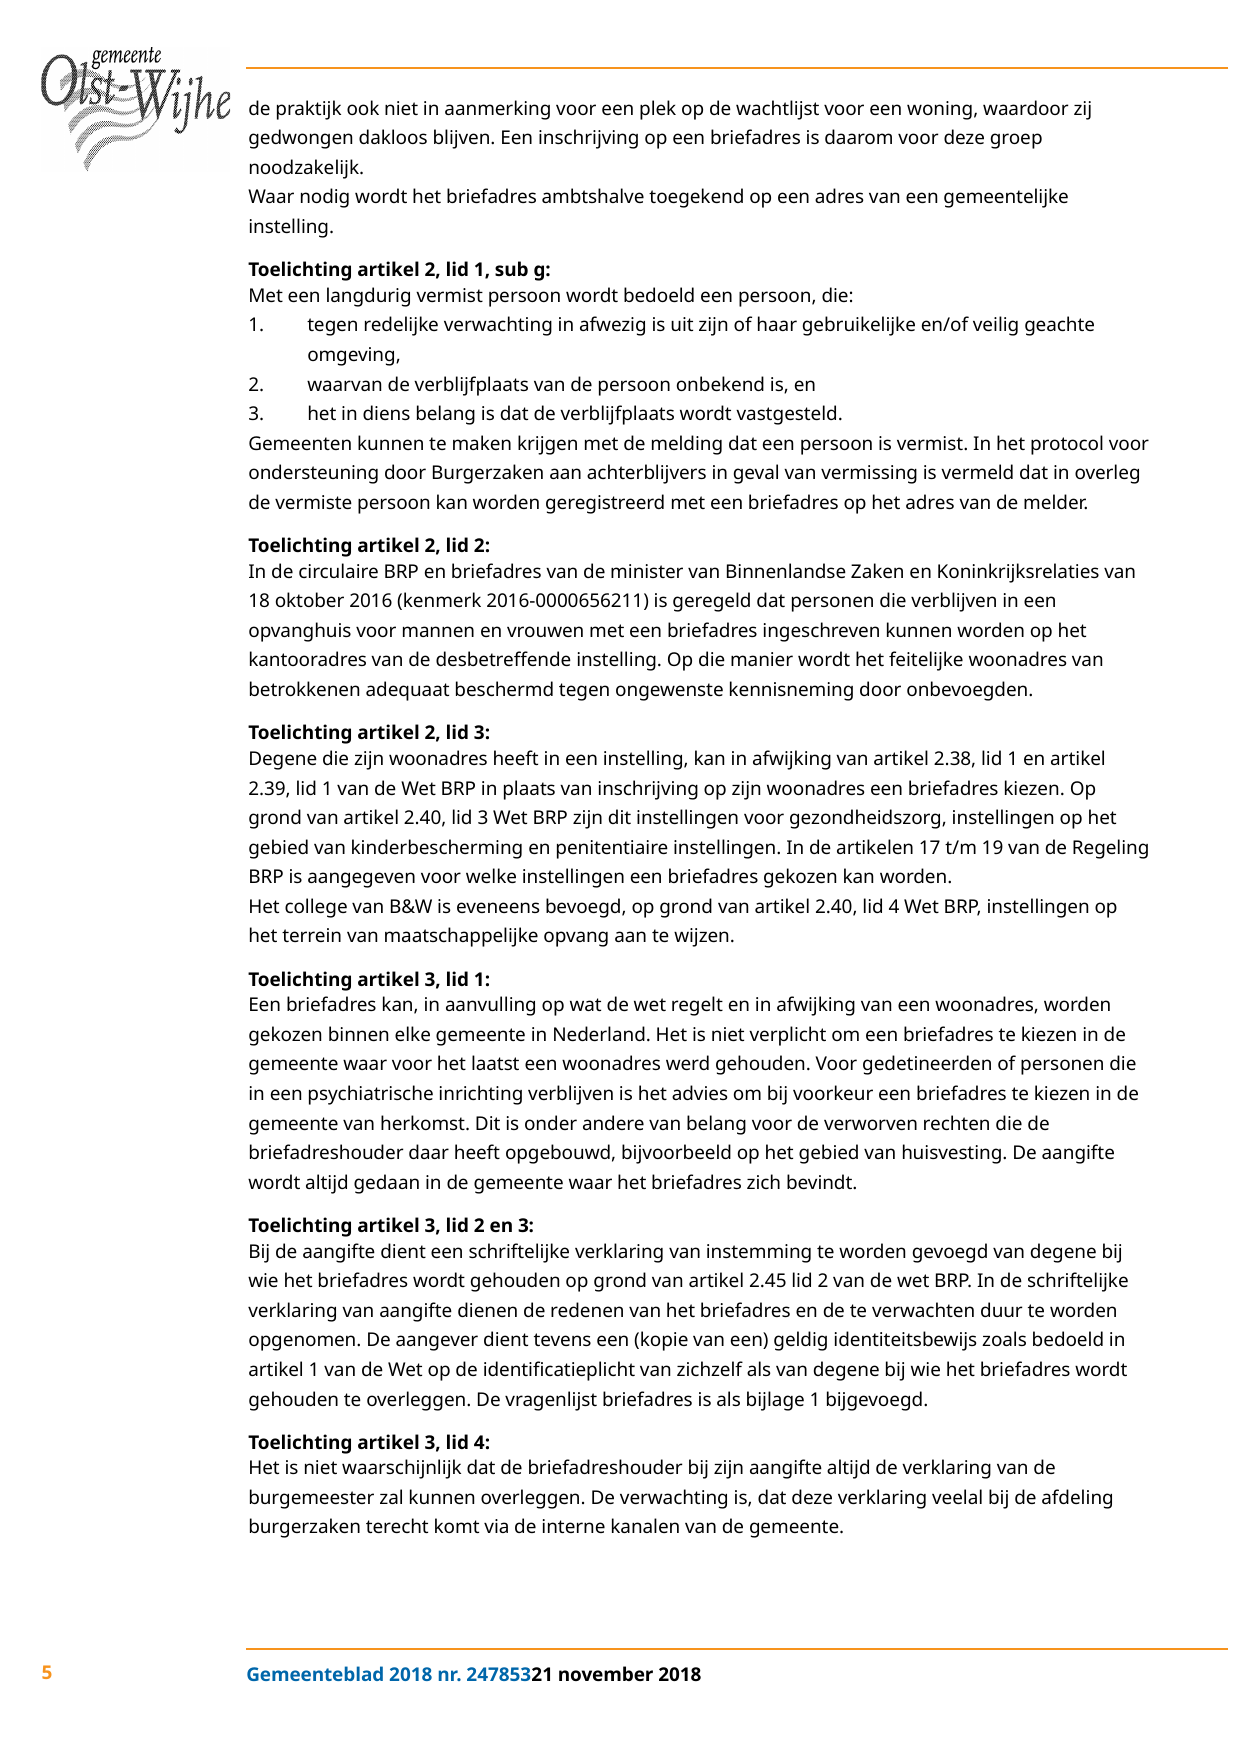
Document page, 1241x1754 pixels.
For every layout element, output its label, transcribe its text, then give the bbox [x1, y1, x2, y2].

text Degene die zijn woonadres heeft in een instelling, kan in afwijking van artikel 2.38, lid 1 en artikel 2.39, lid 1 van de Wet BRP in plaats van inschrijving op zijn woonadres een briefadres kiezen. Op grond van artikel 2.40, lid 3 Wet BRP zijn dit instellingen voor gezondheidszorg, instellingen op het gebied van kinderbescherming en penitentiaire instellingen. In de artikelen 17 t/m 19 van de Regeling BRP is aangegeven voor welke instellingen een briefadres gekozen kan worden. [248, 745, 1152, 889]
text Gemeenten kunnen te maken krijgen met de melding dat een persoon is vermist. In het protocol voor ondersteuning door Burgerzaken aan achterblijvers in geval van vermissing is vermeld dat in overleg de vermiste persoon kan worden geregistreerd met een briefadres op het adres van de melder. [248, 430, 1152, 515]
text Het is niet waarschijnlijk dat de briefadreshouder bij zijn aangifte altijd de verklaring van de burgemeester zal kunnen overleggen. De verwachting is, dat deze verklaring veelal bij de afdeling burgerzaken terecht komt via de interne kanalen van de gemeente. [248, 1454, 1152, 1539]
text Toelichting artikel 2, lid 2: [248, 532, 1152, 558]
picture [41, 47, 231, 172]
text Toelichting artikel 3, lid 1: [248, 966, 1152, 991]
list waarvan de verblijfplaats van de persoon onbekend is, en [248, 371, 1152, 396]
text Toelichting artikel 3, lid 2 en 3: [248, 1212, 1152, 1238]
text Waar nodig wordt het briefadres ambtshalve toegekend op een adres van een gemeentelijke instelling. [248, 183, 1152, 239]
text Met een langdurig vermist persoon wordt bedoeld een persoon, die: [248, 282, 1152, 308]
list tegen redelijke verwachting in afwezig is uit zijn of haar gebruikelijke en/of veilig geachte omgeving, [248, 312, 1152, 367]
text Toelichting artikel 2, lid 3: [248, 719, 1152, 745]
text Het college van B&W is eveneens bevoegd, op grond van artikel 2.40, lid 4 Wet BRP, instellingen op het terrein van maatschappelijke opvang aan te wijzen. [248, 893, 1152, 948]
list het in diens belang is dat de verblijfplaats wordt vastgesteld. [248, 400, 1152, 426]
text In de circulaire BRP en briefadres van de minister van Binnenlandse Zaken en Koninkrijksrelaties van 18 oktober 2016 (kenmerk 2016-0000656211) is geregeld dat personen die verblijven in een opvanghuis voor mannen en vrouwen met een briefadres ingeschreven kunnen worden op het kantooradres van de desbetreffende instelling. Op die manier wordt het feitelijke woonadres van betrokkenen adequaat beschermd tegen ongewenste kennisneming door onbevoegden. [248, 558, 1152, 702]
text de praktijk ook niet in aanmerking voor een plek op de wachtlijst voor een woning, waardoor zij gedwongen dakloos blijven. Een inschrijving op een briefadres is daarom voor deze groep noodzakelijk. [248, 95, 1152, 180]
text Toelichting artikel 3, lid 4: [248, 1429, 1152, 1454]
text Bij de aangifte dient een schriftelijke verklaring van instemming te worden gevoegd van degene bij wie het briefadres wordt gehouden op grond van artikel 2.45 lid 2 van de wet BRP. In de schriftelijke verklaring van aangifte dienen de redenen van het briefadres en de te verwachten duur te worden opgenomen. De aangever dient tevens een (kopie van een) geldig identiteitsbewijs zoals bedoeld in artikel 1 van de Wet op de identificatieplicht van zichzelf als van degene bij wie het briefadres wordt gehouden te overleggen. De vragenlijst briefadres is als bijlage 1 bijgevoegd. [248, 1238, 1152, 1411]
text Een briefadres kan, in aanvulling op wat de wet regelt en in afwijking van een woonadres, worden gekozen binnen elke gemeente in Nederland. Het is niet verplicht om een briefadres te kiezen in de gemeente waar voor het laatst een woonadres werd gehouden. Voor gedetineerden of personen die in een psychiatrische inrichting verblijven is het advies om bij voorkeur een briefadres te kiezen in de gemeente van herkomst. Dit is onder andere van belang voor de verworven rechten die de briefadreshouder daar heeft opgebouwd, bijvoorbeeld op het gebied van huisvesting. De aangifte wordt altijd gedaan in de gemeente waar het briefadres zich bevindt. [248, 991, 1152, 1195]
text Toelichting artikel 2, lid 1, sub g: [248, 256, 1152, 282]
